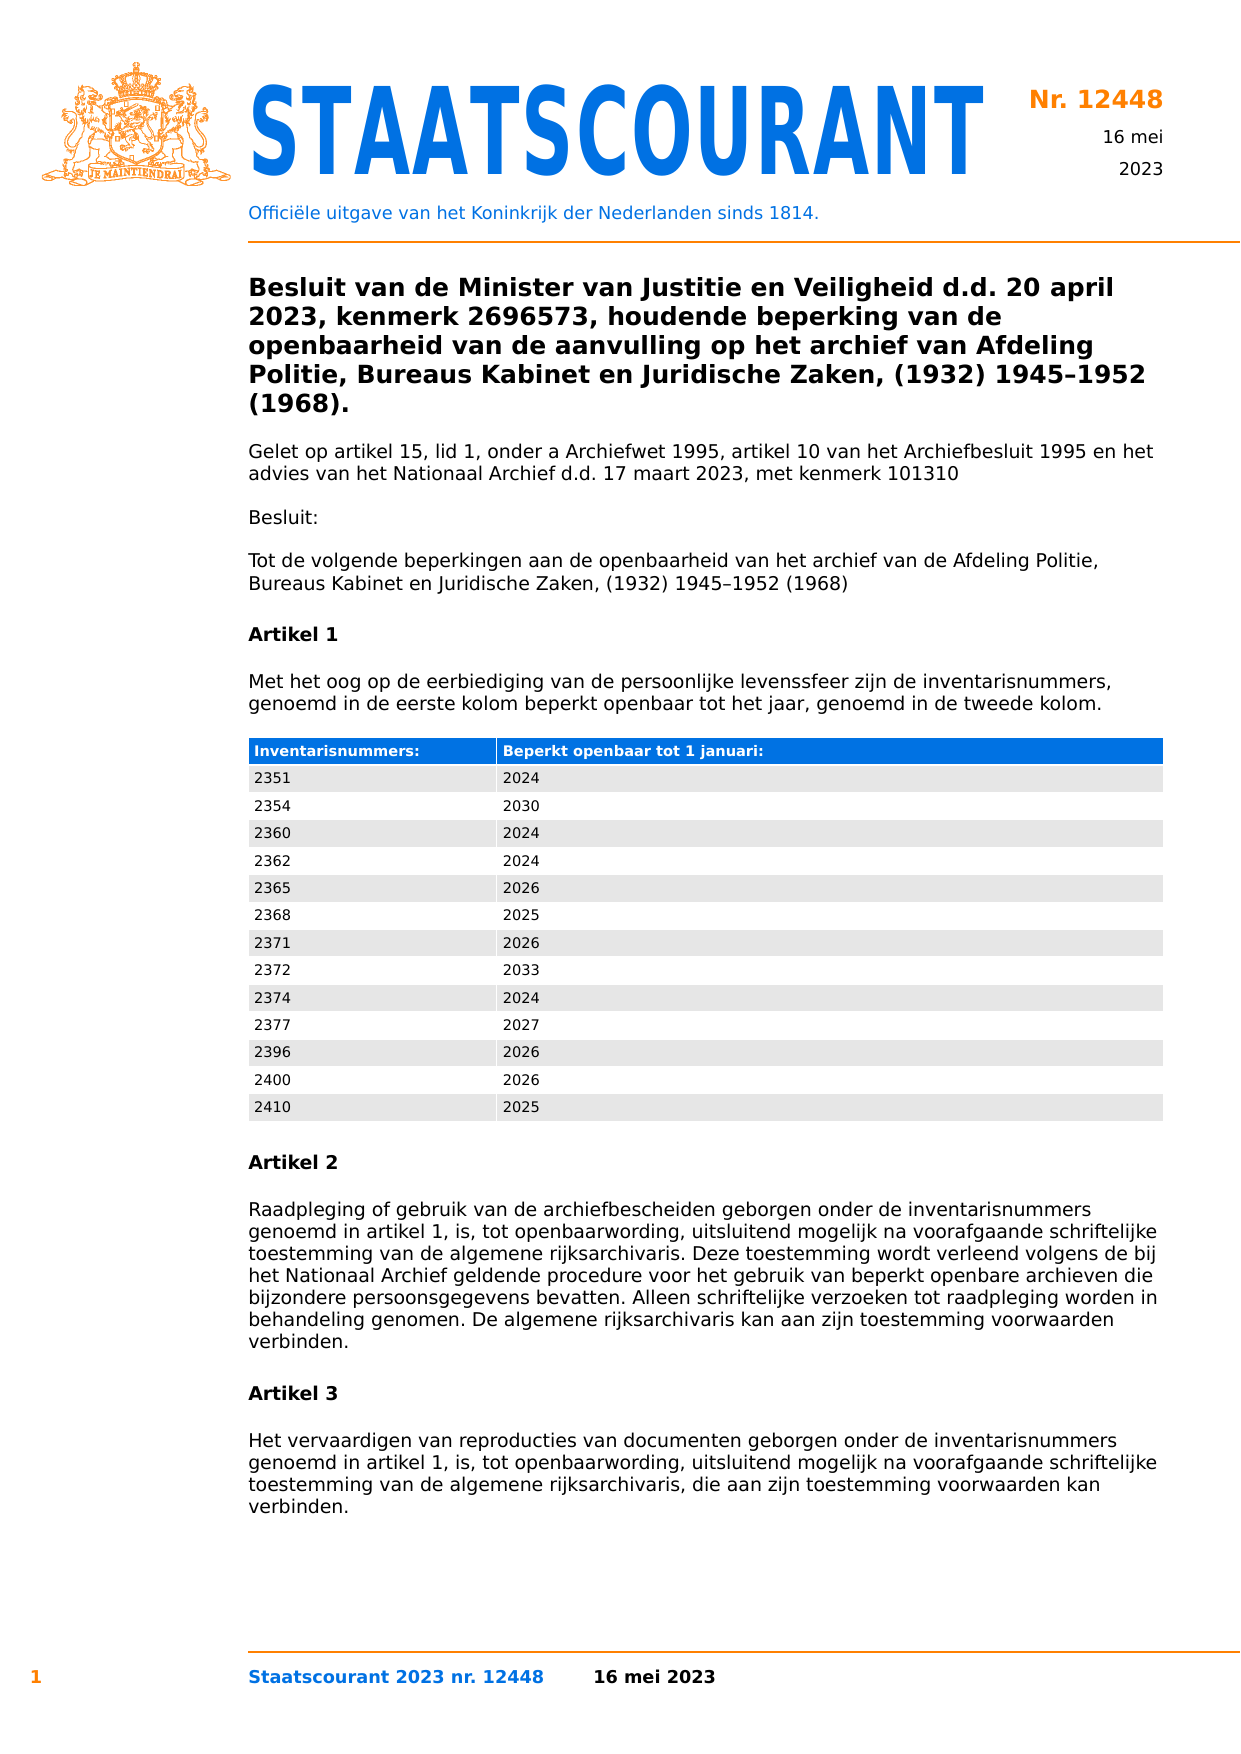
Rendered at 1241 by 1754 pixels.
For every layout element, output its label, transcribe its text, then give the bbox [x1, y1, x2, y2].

table_cell 2410 [249, 1094, 496, 1121]
subtitle Artikel 1 [248, 624, 1163, 646]
table_cell 2025 [497, 903, 1163, 929]
table_cell 2024 [497, 766, 1163, 792]
picture [41, 62, 231, 186]
table_cell 2374 [249, 985, 496, 1011]
table_cell 2368 [249, 903, 496, 929]
table_cell 2027 [497, 1012, 1163, 1038]
table_header Inventarisnummers: [249, 738, 496, 764]
table_cell 2360 [249, 820, 496, 847]
text Het vervaardigen van reproducties van documenten geborgen onder de inventarisnummers genoemd in artikel 1, is, tot openbaarwording, uitsluitend mogelijk na voorafgaande schriftelijke toestemming van de algemene rijksarchivaris, die aan zijn toestemming voorwaarden kan verbinden. [248, 1429, 1163, 1517]
table_cell 2024 [497, 820, 1163, 847]
subtitle Artikel 2 [248, 1152, 1163, 1174]
table_cell 2354 [249, 793, 496, 819]
text Met het oog op de eerbiediging van de persoonlijke levenssfeer zijn de inventarisnummers, genoemd in de eerste kolom beperkt openbaar tot het jaar, genoemd in de tweede kolom. [248, 671, 1163, 715]
text Gelet op artikel 15, lid 1, onder a Archiefwet 1995, artikel 10 van het Archiefbesluit 1995 en het advies van het Nationaal Archief d.d. 17 maart 2023, met kenmerk 101310 [248, 441, 1163, 485]
table_cell 2377 [249, 1012, 496, 1038]
table_cell 2026 [497, 875, 1163, 902]
table_cell 2024 [497, 848, 1163, 874]
text Besluit: [248, 507, 1163, 528]
text Raadpleging of gebruik van de archiefbescheiden geborgen onder de inventarisnummers genoemd in artikel 1, is, tot openbaarwording, uitsluitend mogelijk na voorafgaande schriftelijke toestemming van de algemene rijksarchivaris. Deze toestemming wordt verleend volgens de bij het Nationaal Archief geldende procedure voor het gebruik van beperkt openbare archieven die bijzondere persoonsgegevens bevatten. Alleen schriftelijke verzoeken tot raadpleging worden in behandeling genomen. De algemene rijksarchivaris kan aan zijn toestemming voorwaarden verbinden. [248, 1199, 1163, 1353]
text Tot de volgende beperkingen aan de openbaarheid van het archief van de Afdeling Politie, Bureaus Kabinet en Juridische Zaken, (1932) 1945–1952 (1968) [248, 550, 1163, 594]
table_header Beperkt openbaar tot 1 januari: [497, 738, 1163, 764]
table_cell 2026 [497, 1040, 1163, 1066]
table_cell 2371 [249, 930, 496, 956]
table_cell 2351 [249, 766, 496, 792]
table_cell 2372 [249, 958, 496, 984]
table_cell 2362 [249, 848, 496, 874]
table_cell 2030 [497, 793, 1163, 819]
table_cell 2026 [497, 1067, 1163, 1093]
table_cell 2365 [249, 875, 496, 902]
table_cell 2025 [497, 1094, 1163, 1121]
subtitle Besluit van de Minister van Justitie en Veiligheid d.d. 20 april 2023, kenmerk 2696573, houdende beperking van de openbaarheid van de aanvulling op het archief van Afdeling Politie, Bureaus Kabinet en Juridische Zaken, (1932) 1945–1952 (1968). [248, 273, 1163, 419]
table_cell 2024 [497, 985, 1163, 1011]
table_header Nr. 12448 [998, 62, 1240, 121]
table_header [25, 62, 248, 241]
table_cell 2023 [998, 153, 1240, 203]
table_cell 2396 [249, 1040, 496, 1066]
table_cell Officiële uitgave van het Koninkrijk der Nederlanden sinds 1814. [248, 203, 1240, 241]
subtitle Artikel 3 [248, 1383, 1163, 1404]
table_cell 2033 [497, 958, 1163, 984]
table_cell 16 mei [998, 121, 1240, 153]
table_cell 2400 [249, 1067, 496, 1093]
table_header STAATSCOURANT [248, 62, 998, 203]
table_cell 2026 [497, 930, 1163, 956]
